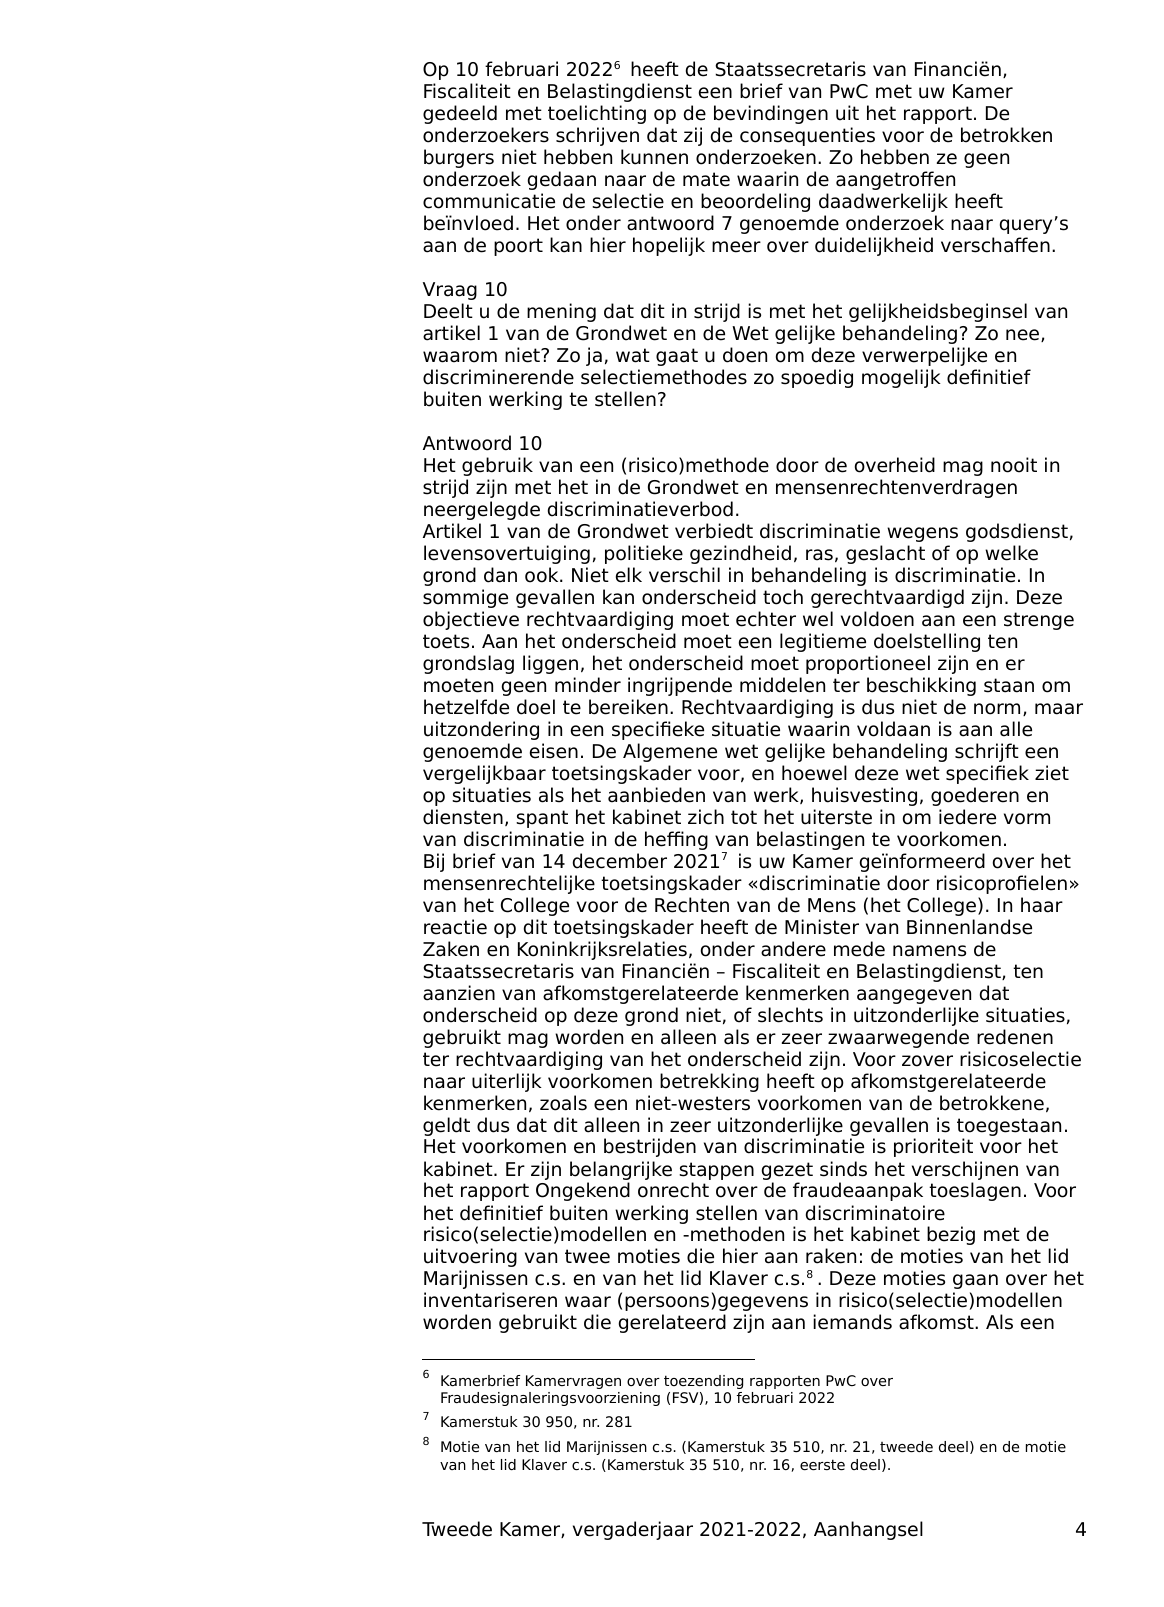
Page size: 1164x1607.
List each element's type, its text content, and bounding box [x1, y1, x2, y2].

text Het gebruik van een (risico)methode door de overheid mag nooit in strijd zijn met het in de Grondwet en mensenrechtenverdragen neergelegde discriminatieverbod. [422, 455, 1087, 521]
text Vraag 10 [422, 279, 1087, 301]
text Artikel 1 van de Grondwet verbiedt discriminatie wegens godsdienst, levensovertuiging, politieke gezindheid, ras, geslacht of op welke grond dan ook. Niet elk verschil in behandeling is discriminatie. In sommige gevallen kan onderscheid toch gerechtvaardigd zijn. Deze objectieve rechtvaardiging moet echter wel voldoen aan een strenge toets. Aan het onderscheid moet een legitieme doelstelling ten grondslag liggen, het onderscheid moet proportioneel zijn en er moeten geen minder ingrijpende middelen ter beschikking staan om hetzelfde doel te bereiken. Rechtvaardiging is dus niet de norm, maar uitzondering in een specifieke situatie waarin voldaan is aan alle genoemde eisen. De Algemene wet gelijke behandeling schrijft een vergelijkbaar toetsingskader voor, en hoewel deze wet specifiek ziet op situaties als het aanbieden van werk, huisvesting, goederen en diensten, spant het kabinet zich tot het uiterste in om iedere vorm van discriminatie in de heffing van belastingen te voorkomen. [422, 521, 1087, 851]
text Het voorkomen en bestrijden van discriminatie is prioriteit voor het kabinet. Er zijn belangrijke stappen gezet sinds het verschijnen van het rapport Ongekend onrecht over de fraudeaanpak toeslagen. Voor het definitief buiten werking stellen van discriminatoire risico(selectie)modellen en -methoden is het kabinet bezig met de uitvoering van twee moties die hier aan raken: de moties van het lid Marijnissen c.s. en van het lid Klaver c.s.. Deze moties gaan over het inventariseren waar (persoons)gegevens in risico(selectie)modellen worden gebruikt die gerelateerd zijn aan iemands afkomst. Als een [422, 1136, 1087, 1334]
text Antwoord 10 [422, 433, 1087, 455]
text Kamerbrief Kamervragen over toezending rapporten PwC over Fraudesignaleringsvoorziening (FSV), 10 februari 2022 [422, 1368, 1087, 1407]
text Motie van het lid Marijnissen c.s. (Kamerstuk 35 510, nr. 21, tweede deel) en de motie van het lid Klaver c.s. (Kamerstuk 35 510, nr. 16, eerste deel). [422, 1435, 1087, 1474]
text Op 10 februari 2022 heeft de Staatssecretaris van Financiën, Fiscaliteit en Belastingdienst een brief van PwC met uw Kamer gedeeld met toelichting op de bevindingen uit het rapport. De onderzoekers schrijven dat zij de consequenties voor de betrokken burgers niet hebben kunnen onderzoeken. Zo hebben ze geen onderzoek gedaan naar de mate waarin de aangetroffen communicatie de selectie en beoordeling daadwerkelijk heeft beïnvloed. Het onder antwoord 7 genoemde onderzoek naar query’s aan de poort kan hier hopelijk meer over duidelijkheid verschaffen. [422, 59, 1087, 257]
text Kamerstuk 30 950, nr. 281 [422, 1410, 1087, 1432]
text Deelt u de mening dat dit in strijd is met het gelijkheidsbeginsel van artikel 1 van de Grondwet en de Wet gelijke behandeling? Zo nee, waarom niet? Zo ja, wat gaat u doen om deze verwerpelijke en discriminerende selectiemethodes zo spoedig mogelijk definitief buiten werking te stellen? [422, 301, 1087, 411]
text Bij brief van 14 december 2021 is uw Kamer geïnformeerd over het mensenrechtelijke toetsingskader «discriminatie door risicoprofielen» van het College voor de Rechten van de Mens (het College). In haar reactie op dit toetsingskader heeft de Minister van Binnenlandse Zaken en Koninkrijksrelaties, onder andere mede namens de Staatssecretaris van Financiën – Fiscaliteit en Belastingdienst, ten aanzien van afkomstgerelateerde kenmerken aangegeven dat onderscheid op deze grond niet, of slechts in uitzonderlijke situaties, gebruikt mag worden en alleen als er zeer zwaarwegende redenen ter rechtvaardiging van het onderscheid zijn. Voor zover risicoselectie naar uiterlijk voorkomen betrekking heeft op afkomstgerelateerde kenmerken, zoals een niet-westers voorkomen van de betrokkene, geldt dus dat dit alleen in zeer uitzonderlijke gevallen is toegestaan. [422, 851, 1087, 1136]
